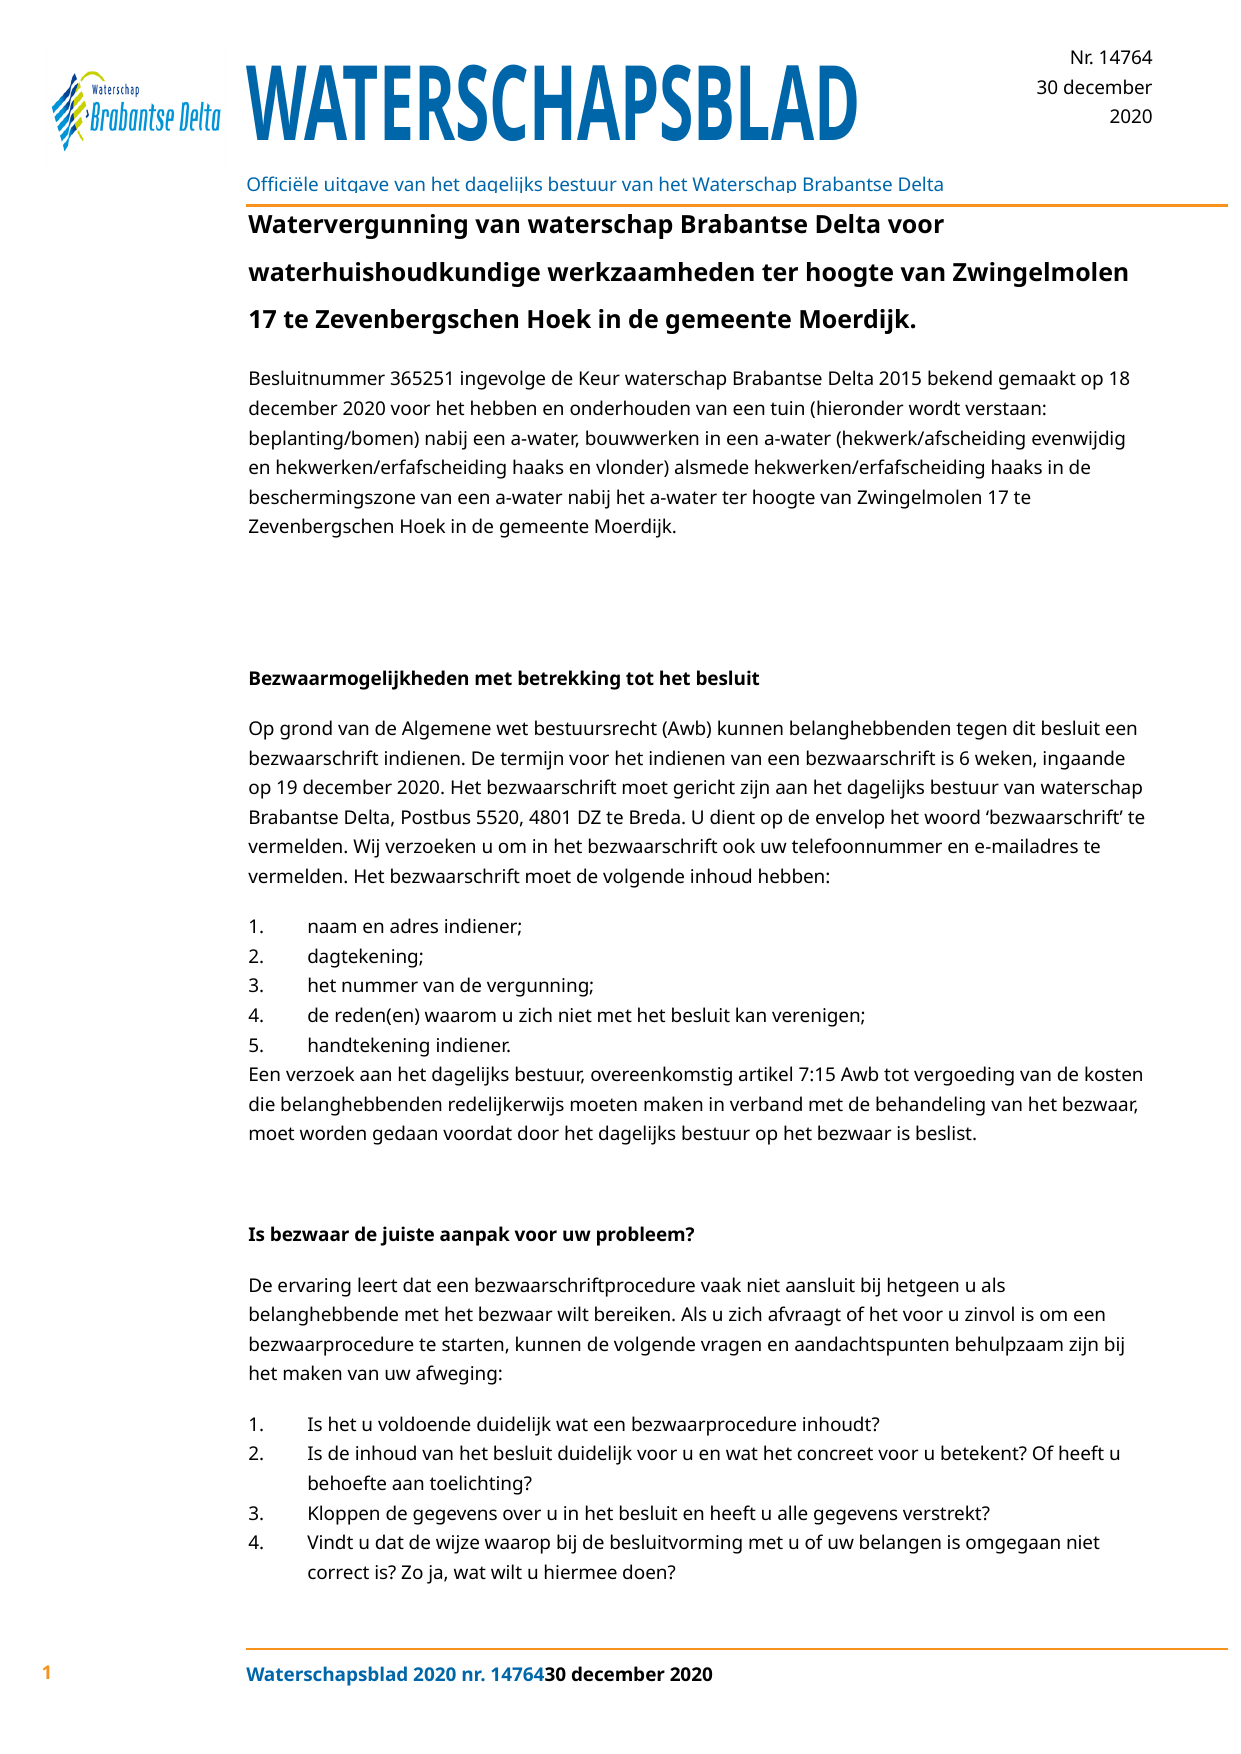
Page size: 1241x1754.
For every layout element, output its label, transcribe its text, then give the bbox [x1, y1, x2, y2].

list Is de inhoud van het besluit duidelijk voor u en wat het concreet voor u betekent? Of heeft u behoefte aan toelichting? [248, 1441, 1152, 1496]
text Is bezwaar de juiste aanpak voor uw probleem? [248, 1221, 1152, 1247]
list naam en adres indiener; [248, 913, 1152, 939]
text Watervergunning van waterschap Brabantse Delta voor waterhuishoudkundige werkzaamheden ter hoogte van Zwingelmolen 17 te Zevenbergschen Hoek in de gemeente Moerdijk. [248, 207, 1152, 336]
text Een verzoek aan het dagelijks bestuur, overeenkomstig artikel 7:15 Awb tot vergoeding van de kosten die belanghebbenden redelijkerwijs moeten maken in verband met de behandeling van het bezwaar, moet worden gedaan voordat door het dagelijks bestuur op het bezwaar is beslist. [248, 1061, 1152, 1146]
list Vindt u dat de wijze waarop bij de besluitvorming met u of uw belangen is omgegaan niet correct is? Zo ja, wat wilt u hiermee doen? [248, 1529, 1152, 1584]
list handtekening indiener. [248, 1032, 1152, 1057]
list dagtekening; [248, 943, 1152, 969]
picture [41, 47, 231, 172]
text Besluitnummer 365251 ingevolge de Keur waterschap Brabantse Delta 2015 bekend gemaakt op 18 december 2020 voor het hebben en onderhouden van een tuin (hieronder wordt verstaan: beplanting/bomen) nabij een a-water, bouwwerken in een a-water (hekwerk/afscheiding evenwijdig en hekwerken/erfafscheiding haaks en vlonder) alsmede hekwerken/erfafscheiding haaks in de beschermingszone van een a-water nabij het a-water ter hoogte van Zwingelmolen 17 te Zevenbergschen Hoek in de gemeente Moerdijk. [248, 366, 1152, 539]
text Op grond van de Algemene wet bestuursrecht (Awb) kunnen belanghebbenden tegen dit besluit een bezwaarschrift indienen. De termijn voor het indienen van een bezwaarschrift is 6 weken, ingaande op 19 december 2020. Het bezwaarschrift moet gericht zijn aan het dagelijks bestuur van waterschap Brabantse Delta, Postbus 5520, 4801 DZ te Breda. U dient op de envelop het woord ‘bezwaarschrift’ te vermelden. Wij verzoeken u om in het bezwaarschrift ook uw telefoonnummer en e‑mailadres te vermelden. Het bezwaarschrift moet de volgende inhoud hebben: [248, 715, 1152, 889]
text De ervaring leert dat een bezwaarschriftprocedure vaak niet aansluit bij hetgeen u als belanghebbende met het bezwaar wilt bereiken. Als u zich afvraagt of het voor u zinvol is om een bezwaarprocedure te starten, kunnen de volgende vragen en aandachtspunten behulpzaam zijn bij het maken van uw afweging: [248, 1272, 1152, 1386]
list Is het u voldoende duidelijk wat een bezwaarprocedure inhoudt? [248, 1411, 1152, 1437]
list de reden(en) waarom u zich niet met het besluit kan verenigen; [248, 1002, 1152, 1028]
text Bezwaarmogelijkheden met betrekking tot het besluit [248, 665, 1152, 690]
list het nummer van de vergunning; [248, 973, 1152, 998]
list Kloppen de gegevens over u in het besluit en heeft u alle gegevens verstrekt? [248, 1500, 1152, 1525]
